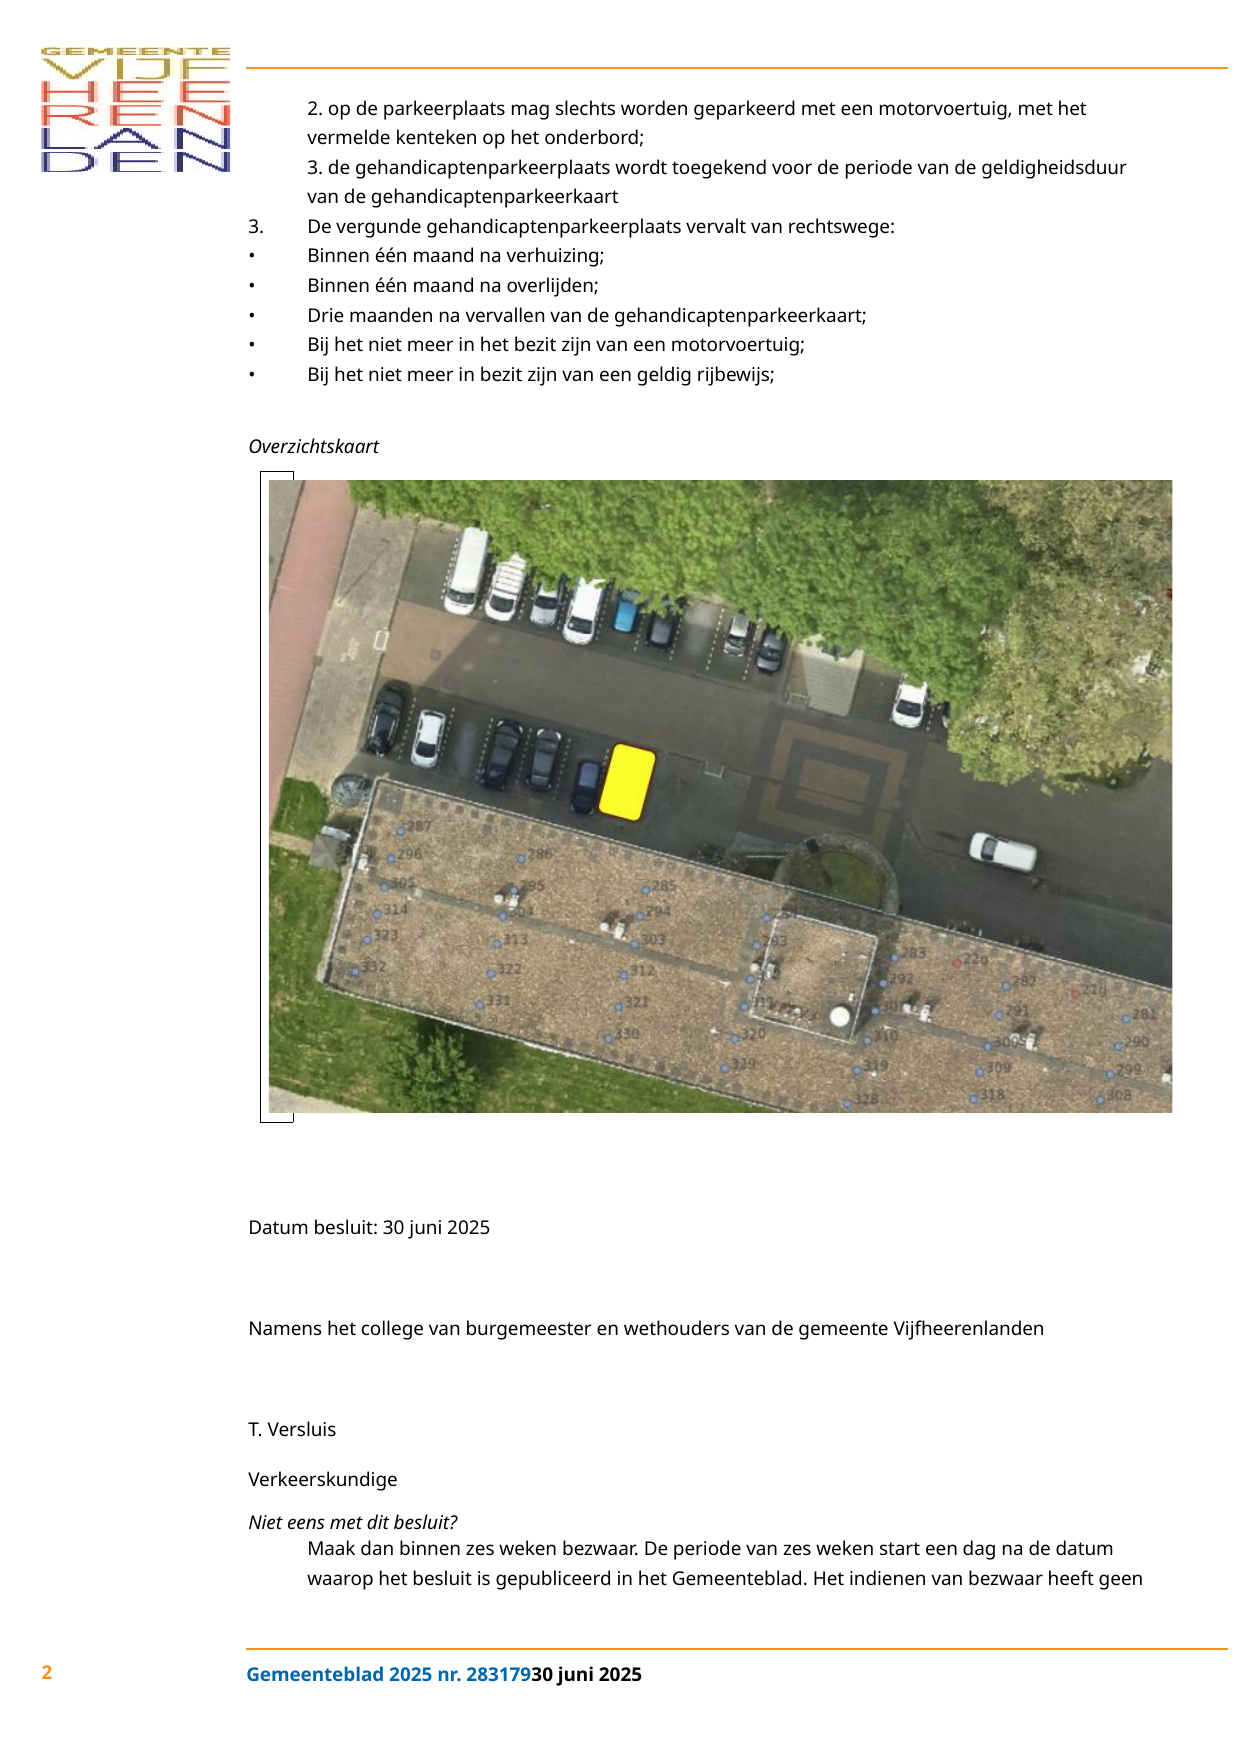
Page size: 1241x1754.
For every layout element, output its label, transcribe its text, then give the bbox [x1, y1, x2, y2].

list Binnen één maand na overlijden; [248, 272, 1152, 298]
text Overzichtskaart [248, 434, 1152, 459]
text Verkeerskundige [248, 1466, 1152, 1492]
text T. Versluis [248, 1416, 1152, 1442]
list Drie maanden na vervallen van de gehandicaptenparkeerkaart; [248, 302, 1152, 328]
picture [41, 47, 231, 172]
list Bij het niet meer in het bezit zijn van een motorvoertuig; [248, 331, 1152, 357]
list Binnen één maand na verhuizing; [248, 243, 1152, 268]
list Bij het niet meer in bezit zijn van een geldig rijbewijs; [248, 361, 1152, 387]
text Datum besluit: 30 juni 2025 [248, 1214, 1152, 1240]
picture [268, 480, 1173, 1113]
list 3. de gehandicaptenparkeerplaats wordt toegekend voor de periode van de geldigheidsduur van de gehandicaptenparkeerkaart [248, 154, 1152, 209]
list Maak dan binnen zes weken bezwaar. De periode van zes weken start een dag na de datum waarop het besluit is gepubliceerd in het Gemeenteblad. Het indienen van bezwaar heeft geen [248, 1535, 1152, 1591]
text Namens het college van burgemeester en wethouders van de gemeente Vijfheerenlanden [248, 1315, 1152, 1341]
text Niet eens met dit besluit? [248, 1509, 1152, 1535]
list De vergunde gehandicaptenparkeerplaats vervalt van rechtswege: [248, 213, 1152, 239]
list 2. op de parkeerplaats mag slechts worden geparkeerd met een motorvoertuig, met het vermelde kenteken op het onderbord; [248, 95, 1152, 150]
